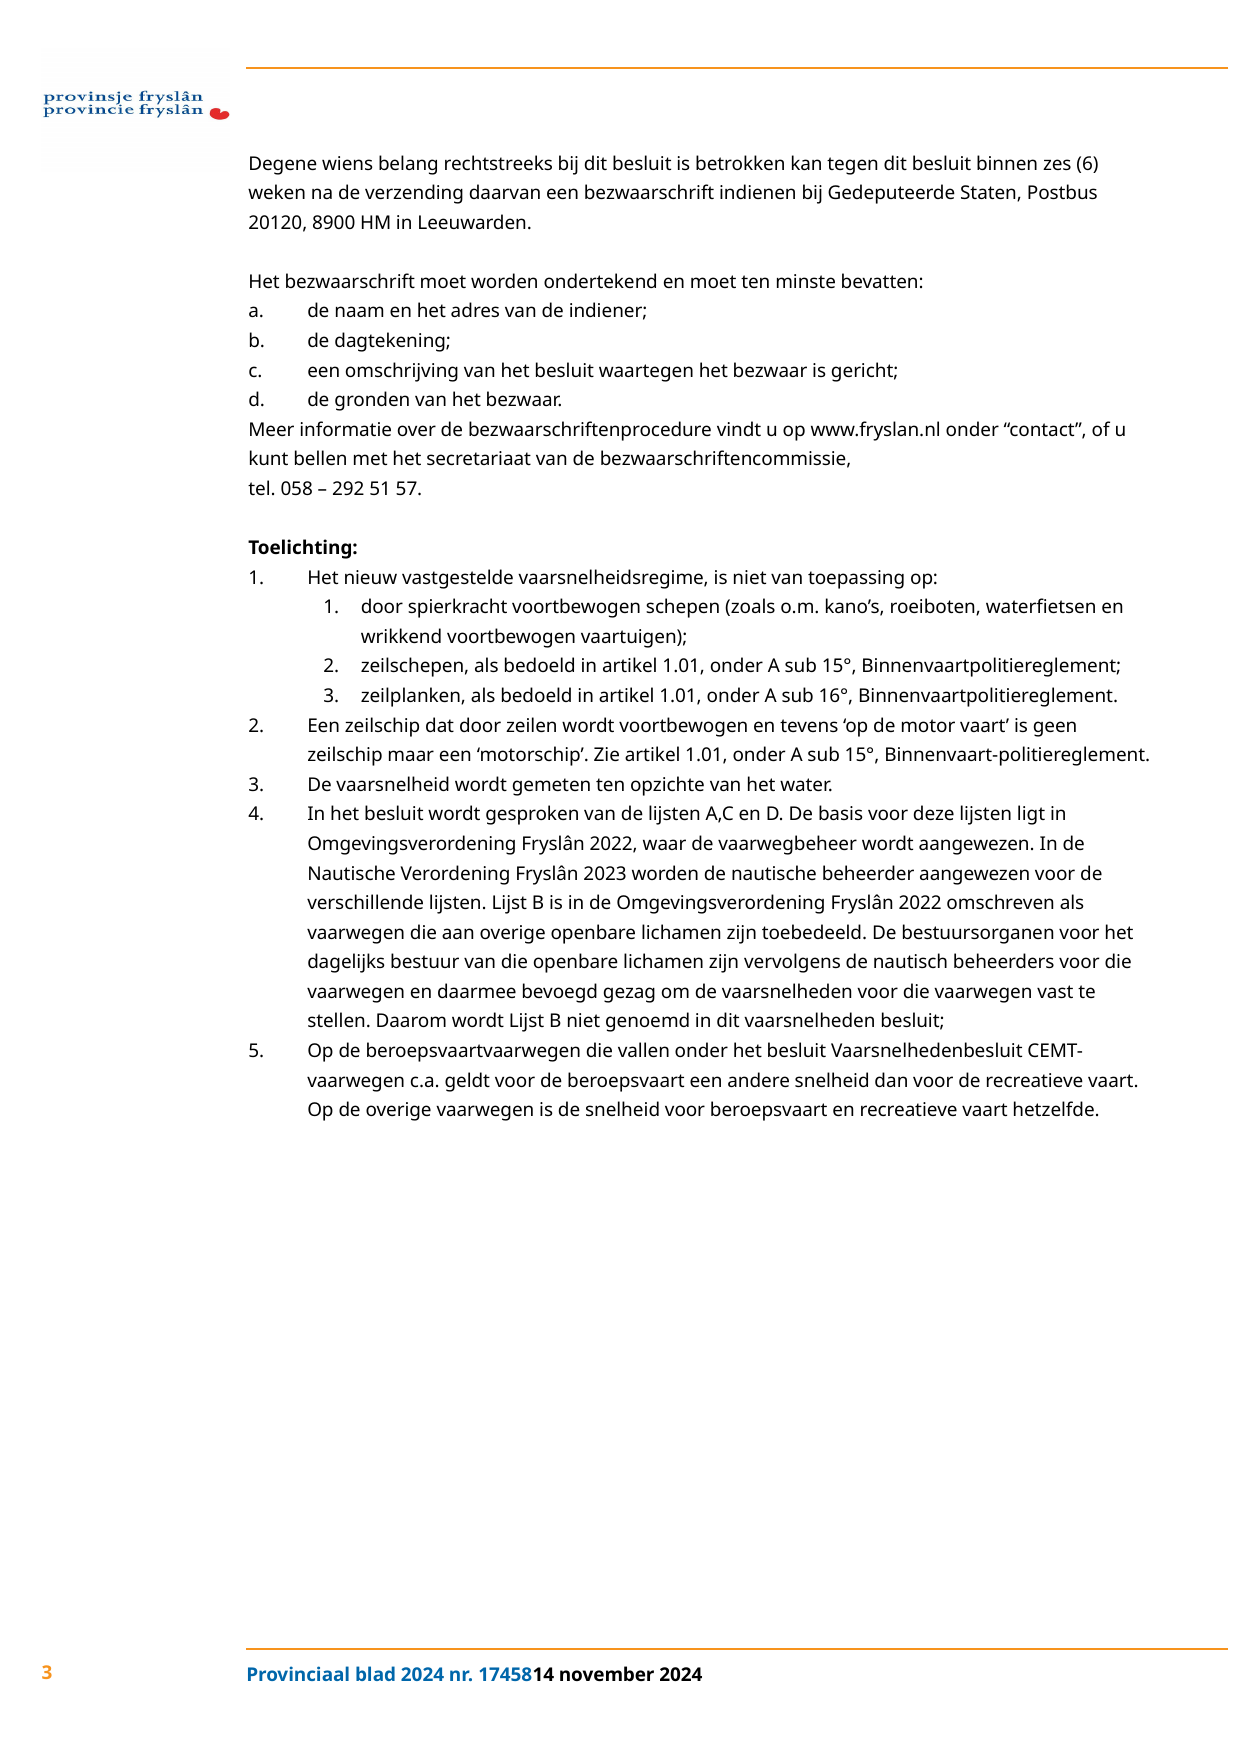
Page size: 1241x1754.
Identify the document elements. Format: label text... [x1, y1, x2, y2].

list de gronden van het bezwaar. [248, 386, 1152, 412]
text Toelichting: [248, 534, 1152, 560]
list Het nieuw vastgestelde vaarsnelheidsregime, is niet van toepassing op: [248, 564, 1152, 589]
list een omschrijving van het besluit waartegen het bezwaar is gericht; [248, 357, 1152, 382]
list de naam en het adres van de indiener; [248, 298, 1152, 323]
list Een zeilschip dat door zeilen wordt voortbewogen en tevens ‘op de motor vaart’ is geen zeilschip maar een ‘motorschip’. Zie artikel 1.01, onder A sub 15°, Binnenvaart-politiereglement. [248, 712, 1152, 767]
list zeilplanken, als bedoeld in artikel 1.01, onder A sub 16°, Binnenvaartpolitiereglement. [323, 682, 1152, 708]
text tel. 058 – 292 51 57. [248, 475, 1152, 501]
picture [41, 47, 231, 172]
list de dagtekening; [248, 327, 1152, 353]
text Degene wiens belang rechtstreeks bij dit besluit is betrokken kan tegen dit besluit binnen zes (6) weken na de verzending daarvan een bezwaarschrift indienen bij Gedeputeerde Staten, Postbus 20120, 8900 HM in Leeuwarden. [248, 150, 1152, 234]
list In het besluit wordt gesproken van de lijsten A,C en D. De basis voor deze lijsten ligt in Omgevingsverordening Fryslân 2022, waar de vaarwegbeheer wordt aangewezen. In de Nautische Verordening Fryslân 2023 worden de nautische beheerder aangewezen voor de verschillende lijsten. Lijst B is in de Omgevingsverordening Fryslân 2022 omschreven als vaarwegen die aan overige openbare lichamen zijn toebedeeld. De bestuursorganen voor het dagelijks bestuur van die openbare lichamen zijn vervolgens de nautisch beheerders voor die vaarwegen en daarmee bevoegd gezag om de vaarsnelheden voor die vaarwegen vast te stellen. Daarom wordt Lijst B niet genoemd in dit vaarsnelheden besluit; [248, 801, 1152, 1033]
text Het bezwaarschrift moet worden ondertekend en moet ten minste bevatten: [248, 268, 1152, 294]
list De vaarsnelheid wordt gemeten ten opzichte van het water. [248, 771, 1152, 797]
list zeilschepen, als bedoeld in artikel 1.01, onder A sub 15°, Binnenvaartpolitiereglement; [323, 653, 1152, 678]
list door spierkracht voortbewogen schepen (zoals o.m. kano’s, roeiboten, waterfietsen en wrikkend voortbewogen vaartuigen); [323, 593, 1152, 649]
text Meer informatie over de bezwaarschriftenprocedure vindt u op www.fryslan.nl onder “contact”, of u kunt bellen met het secretariaat van de bezwaarschriftencommissie, [248, 416, 1152, 471]
list Op de beroepsvaartvaarwegen die vallen onder het besluit Vaarsnelhedenbesluit CEMT-vaarwegen c.a. geldt voor de beroepsvaart een andere snelheid dan voor de recreatieve vaart. Op de overige vaarwegen is de snelheid voor beroepsvaart en recreatieve vaart hetzelfde. [248, 1037, 1152, 1122]
